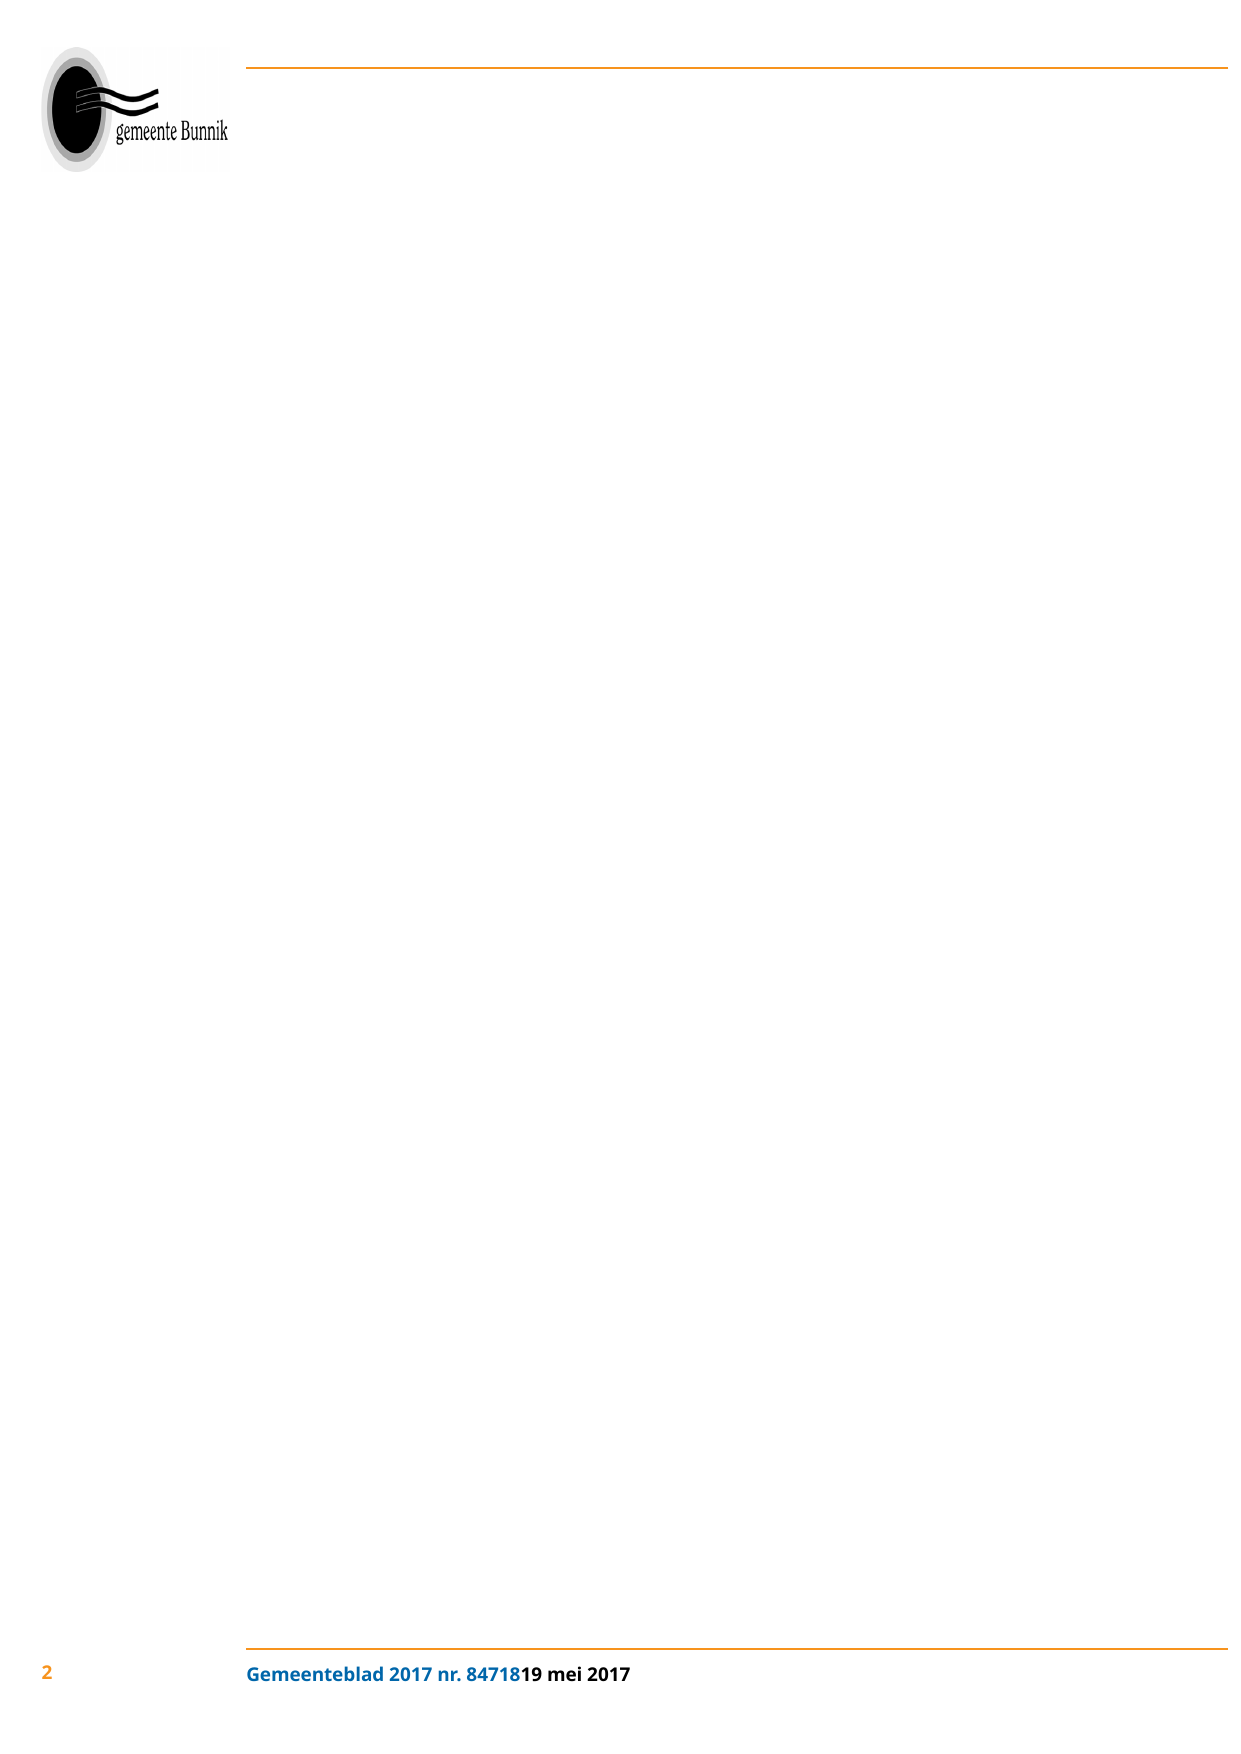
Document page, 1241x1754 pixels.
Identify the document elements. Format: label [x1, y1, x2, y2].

picture [41, 47, 231, 172]
